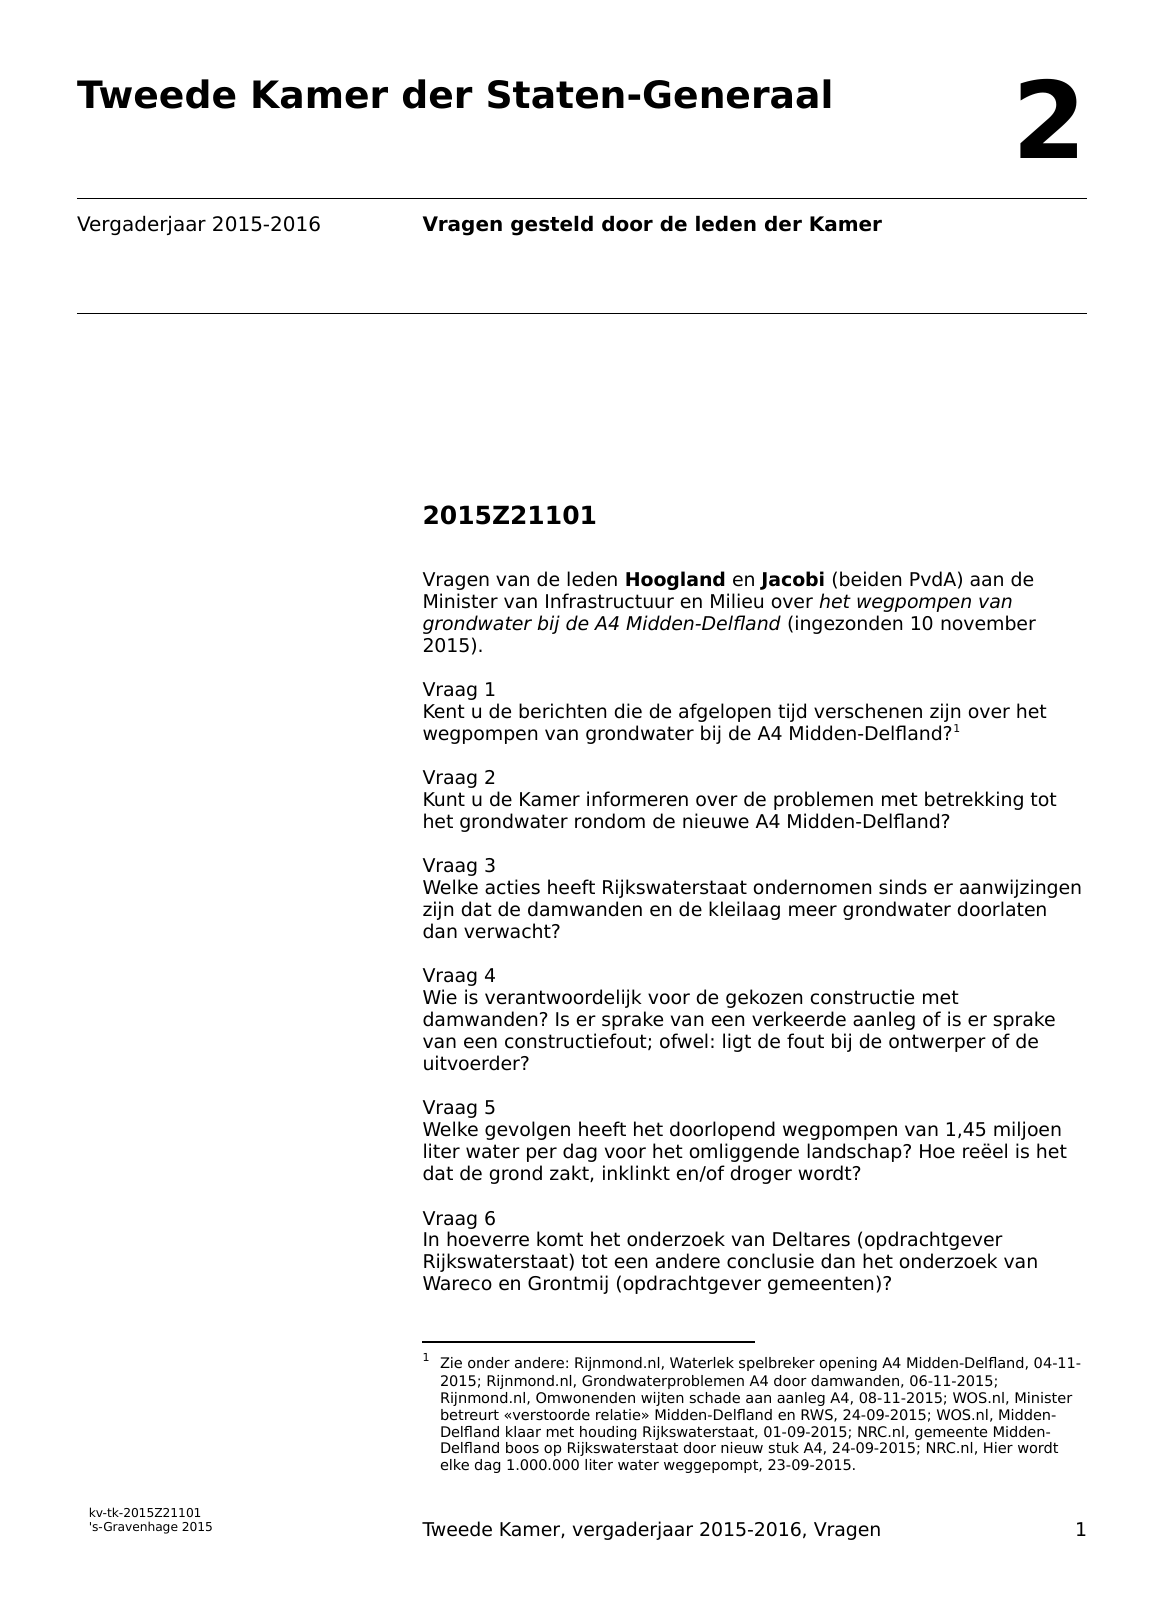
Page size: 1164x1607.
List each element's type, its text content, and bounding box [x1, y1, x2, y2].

text Vraag 3 [422, 855, 1087, 877]
table_header Tweede Kamer der Staten-Generaal [77, 59, 886, 198]
table_cell Vragen gesteld door de leden der Kamer [422, 199, 1087, 313]
text Welke acties heeft Rijkswaterstaat ondernomen sinds er aanwijzingen zijn dat de damwanden en de kleilaag meer grondwater doorlaten dan verwacht? [422, 877, 1087, 943]
text Vraag 5 [422, 1097, 1087, 1119]
text Vraag 1 [422, 679, 1087, 701]
text Kent u de berichten die de afgelopen tijd verschenen zijn over het wegpompen van grondwater bij de A4 Midden-Delfland? [422, 701, 1087, 745]
text Vraag 2 [422, 767, 1087, 789]
text 's-Gravenhage 2015 [88, 1520, 323, 1534]
text Vraag 4 [422, 965, 1087, 987]
text Wie is verantwoordelijk voor de gekozen constructie met damwanden? Is er sprake van een verkeerde aanleg of is er sprake van een constructiefout; ofwel: ligt de fout bij de ontwerper of de uitvoerder? [422, 987, 1087, 1075]
text In hoeverre komt het onderzoek van Deltares (opdrachtgever Rijkswaterstaat) tot een andere conclusie dan het onderzoek van Wareco en Grontmij (opdrachtgever gemeenten)? [422, 1229, 1087, 1295]
text kv-tk-2015Z21101 [88, 1506, 323, 1520]
text Welke gevolgen heeft het doorlopend wegpompen van 1,45 miljoen liter water per dag voor het omliggende landschap? Hoe reëel is het dat de grond zakt, inklinkt en/of droger wordt? [422, 1119, 1087, 1185]
text Zie onder andere: Rijnmond.nl, Waterlek spelbreker opening A4 Midden-Delfland, 04-11-2015; Rijnmond.nl, Grondwaterproblemen A4 door damwanden, 06-11-2015; Rijnmond.nl, Omwonenden wijten schade aan aanleg A4, 08-11-2015; WOS.nl, Minister betreurt «verstoorde relatie» Midden-Delfland en RWS, 24-09-2015; WOS.nl, Midden-Delfland klaar met houding Rijkswaterstaat, 01-09-2015; NRC.nl, gemeente Midden-Delfland boos op Rijkswaterstaat door nieuw stuk A4, 24-09-2015; NRC.nl, Hier wordt elke dag 1.000.000 liter water weggepompt, 23-09-2015. [422, 1351, 1087, 1474]
text 2015Z21101 [422, 501, 1087, 531]
table_header 2 [886, 59, 1087, 198]
text Vragen van de leden Hoogland en Jacobi (beiden PvdA) aan de Minister van Infrastructuur en Milieu over het wegpompen van grondwater bij de A4 Midden-Delfland (ingezonden 10 november 2015). [422, 569, 1087, 657]
table_cell Vergaderjaar 2015-2016 [77, 199, 422, 313]
text Kunt u de Kamer informeren over de problemen met betrekking tot het grondwater rondom de nieuwe A4 Midden-Delfland? [422, 789, 1087, 833]
text Vraag 6 [422, 1207, 1087, 1229]
